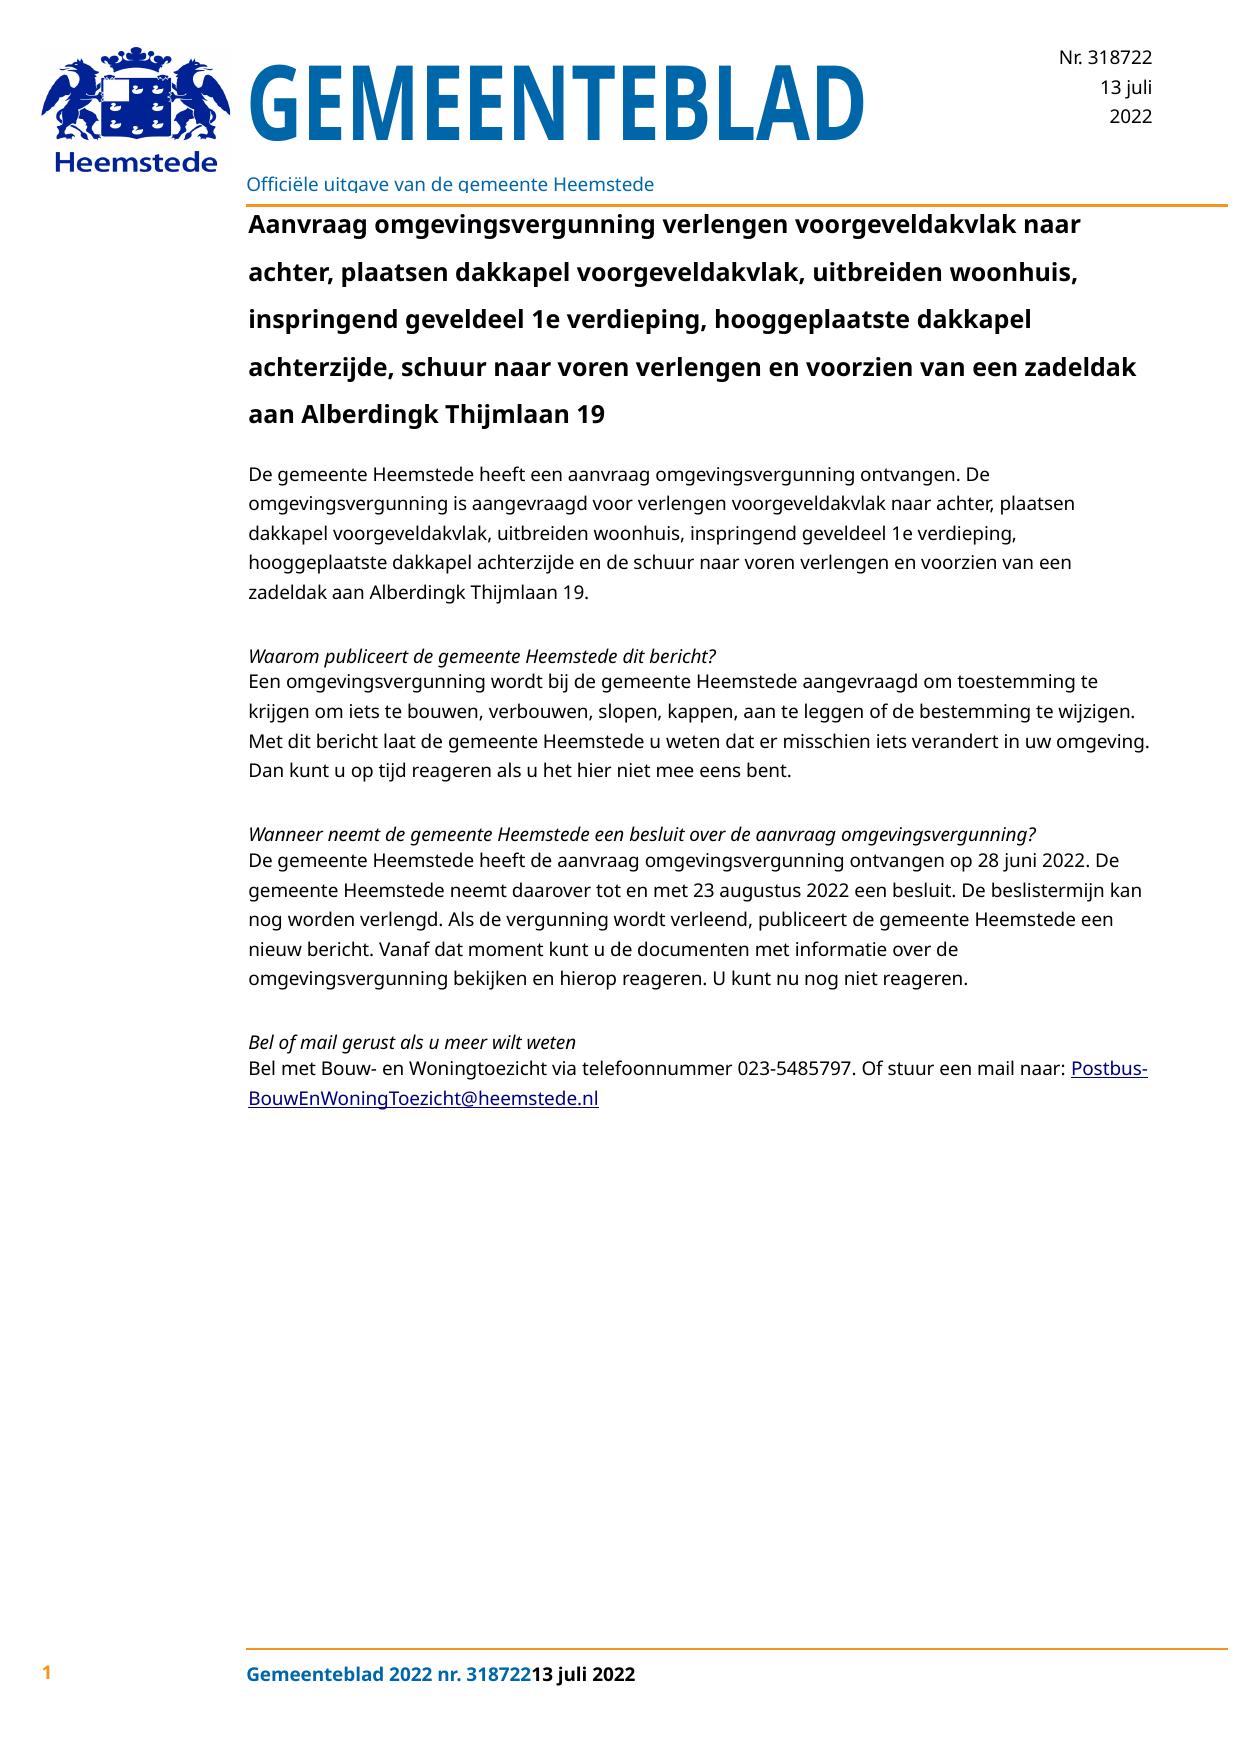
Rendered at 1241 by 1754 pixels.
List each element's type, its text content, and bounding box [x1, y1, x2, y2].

text Aanvraag omgevingsvergunning verlengen voorgeveldakvlak naar achter, plaatsen dakkapel voorgeveldakvlak, uitbreiden woonhuis, inspringend geveldeel 1e verdieping, hooggeplaatste dakkapel achterzijde, schuur naar voren verlengen en voorzien van een zadeldak aan Alberdingk Thijmlaan 19 [248, 207, 1152, 431]
text Bel of mail gerust als u meer wilt weten [248, 1029, 1152, 1055]
text Wanneer neemt de gemeente Heemstede een besluit over de aanvraag omgevingsvergunning? [248, 821, 1152, 847]
text De gemeente Heemstede heeft een aanvraag omgevingsvergunning ontvangen. De omgevingsvergunning is aangevraagd voor verlengen voorgeveldakvlak naar achter, plaatsen dakkapel voorgeveldakvlak, uitbreiden woonhuis, inspringend geveldeel 1e verdieping, hooggeplaatste dakkapel achterzijde en de schuur naar voren verlengen en voorzien van een zadeldak aan Alberdingk Thijmlaan 19. [248, 461, 1152, 605]
text Bel met Bouw- en Woningtoezicht via telefoonnummer 023-5485797. Of stuur een mail naar: Postbus-BouwEnWoningToezicht@heemstede.nl [248, 1055, 1152, 1111]
text Waarom publiceert de gemeente Heemstede dit bericht? [248, 643, 1152, 669]
picture [41, 47, 231, 172]
text De gemeente Heemstede heeft de aanvraag omgevingsvergunning ontvangen op 28 juni 2022. De gemeente Heemstede neemt daarover tot en met 23 augustus 2022 een besluit. De beslistermijn kan nog worden verlengd. Als de vergunning wordt verleend, publiceert de gemeente Heemstede een nieuw bericht. Vanaf dat moment kunt u de documenten met informatie over de omgevingsvergunning bekijken en hierop reageren. U kunt nu nog niet reageren. [248, 847, 1152, 991]
text Een omgevingsvergunning wordt bij de gemeente Heemstede aangevraagd om toestemming te krijgen om iets te bouwen, verbouwen, slopen, kappen, aan te leggen of de bestemming te wijzigen. Met dit bericht laat de gemeente Heemstede u weten dat er misschien iets verandert in uw omgeving. Dan kunt u op tijd reageren als u het hier niet mee eens bent. [248, 669, 1152, 783]
